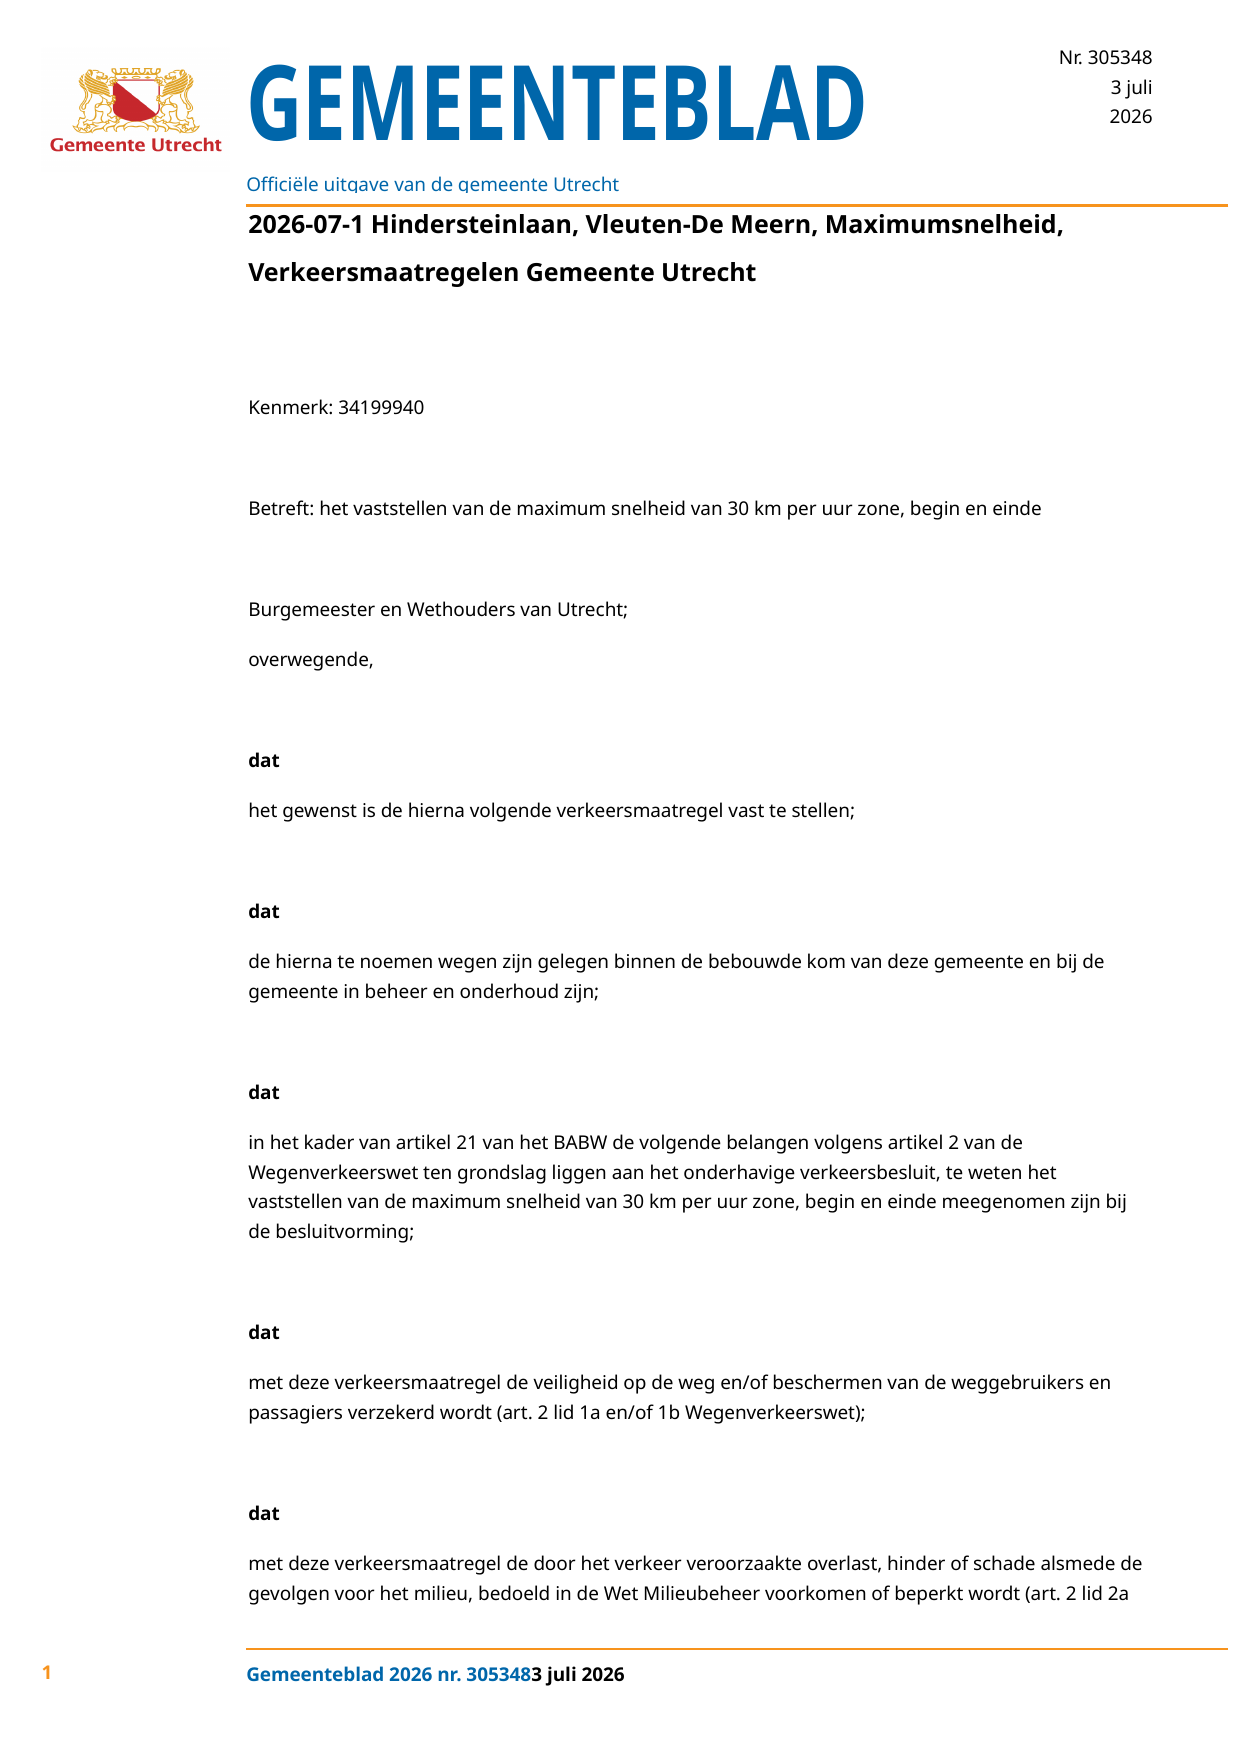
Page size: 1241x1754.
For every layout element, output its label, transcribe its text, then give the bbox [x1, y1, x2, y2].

text in het kader van artikel 21 van het BABW de volgende belangen volgens artikel 2 van de Wegenverkeerswet ten grondslag liggen aan het onderhavige verkeersbesluit, te weten het vaststellen van de maximum snelheid van 30 km per uur zone, begin en einde meegenomen zijn bij de besluitvorming; [248, 1129, 1152, 1244]
text Betreft: het vaststellen van de maximum snelheid van 30 km per uur zone, begin en einde [248, 495, 1152, 521]
text overwegende, [248, 646, 1152, 672]
text dat [248, 1079, 1152, 1105]
text dat [248, 1319, 1152, 1345]
text 2026-07-1 Hindersteinlaan, Vleuten-De Meern, Maximumsnelheid, Verkeersmaatregelen Gemeente Utrecht [248, 207, 1152, 288]
text Burgemeester en Wethouders van Utrecht; [248, 596, 1152, 621]
text dat [248, 1500, 1152, 1526]
text het gewenst is de hierna volgende verkeersmaatregel vast te stellen; [248, 797, 1152, 823]
text dat [248, 747, 1152, 773]
text met deze verkeersmaatregel de door het verkeer veroorzaakte overlast, hinder of schade alsmede de gevolgen voor het milieu, bedoeld in de Wet Milieubeheer voorkomen of beperkt wordt (art. 2 lid 2a [248, 1550, 1152, 1606]
text dat [248, 898, 1152, 924]
text met deze verkeersmaatregel de veiligheid op de weg en/of beschermen van de weggebruikers en passagiers verzekerd wordt (art. 2 lid 1a en/of 1b Wegenverkeerswet); [248, 1369, 1152, 1425]
text de hierna te noemen wegen zijn gelegen binnen de bebouwde kom van deze gemeente en bij de gemeente in beheer en onderhoud zijn; [248, 949, 1152, 1004]
text Kenmerk: 34199940 [248, 394, 1152, 420]
picture [41, 47, 231, 172]
